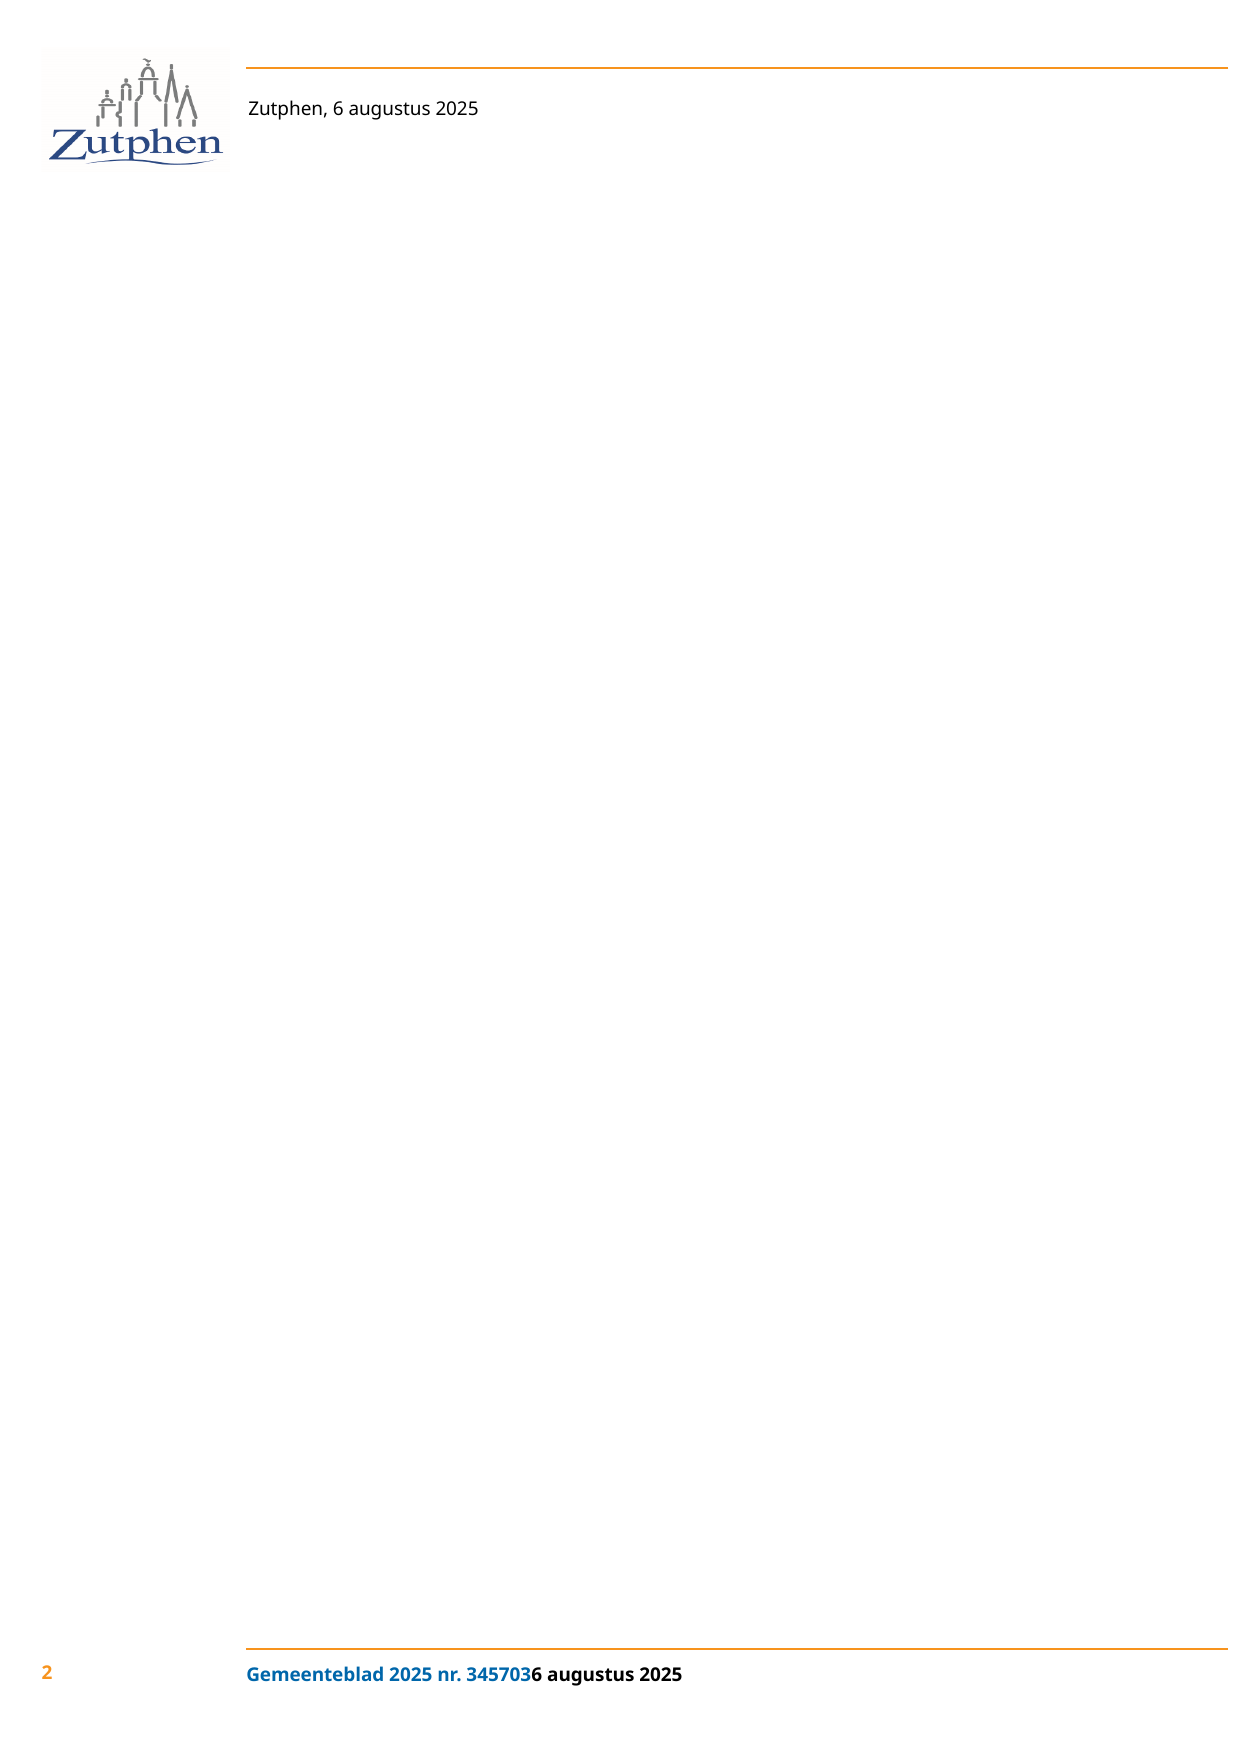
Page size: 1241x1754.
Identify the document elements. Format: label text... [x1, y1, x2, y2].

text Zutphen, 6 augustus 2025 [248, 95, 1152, 121]
picture [41, 47, 231, 172]
